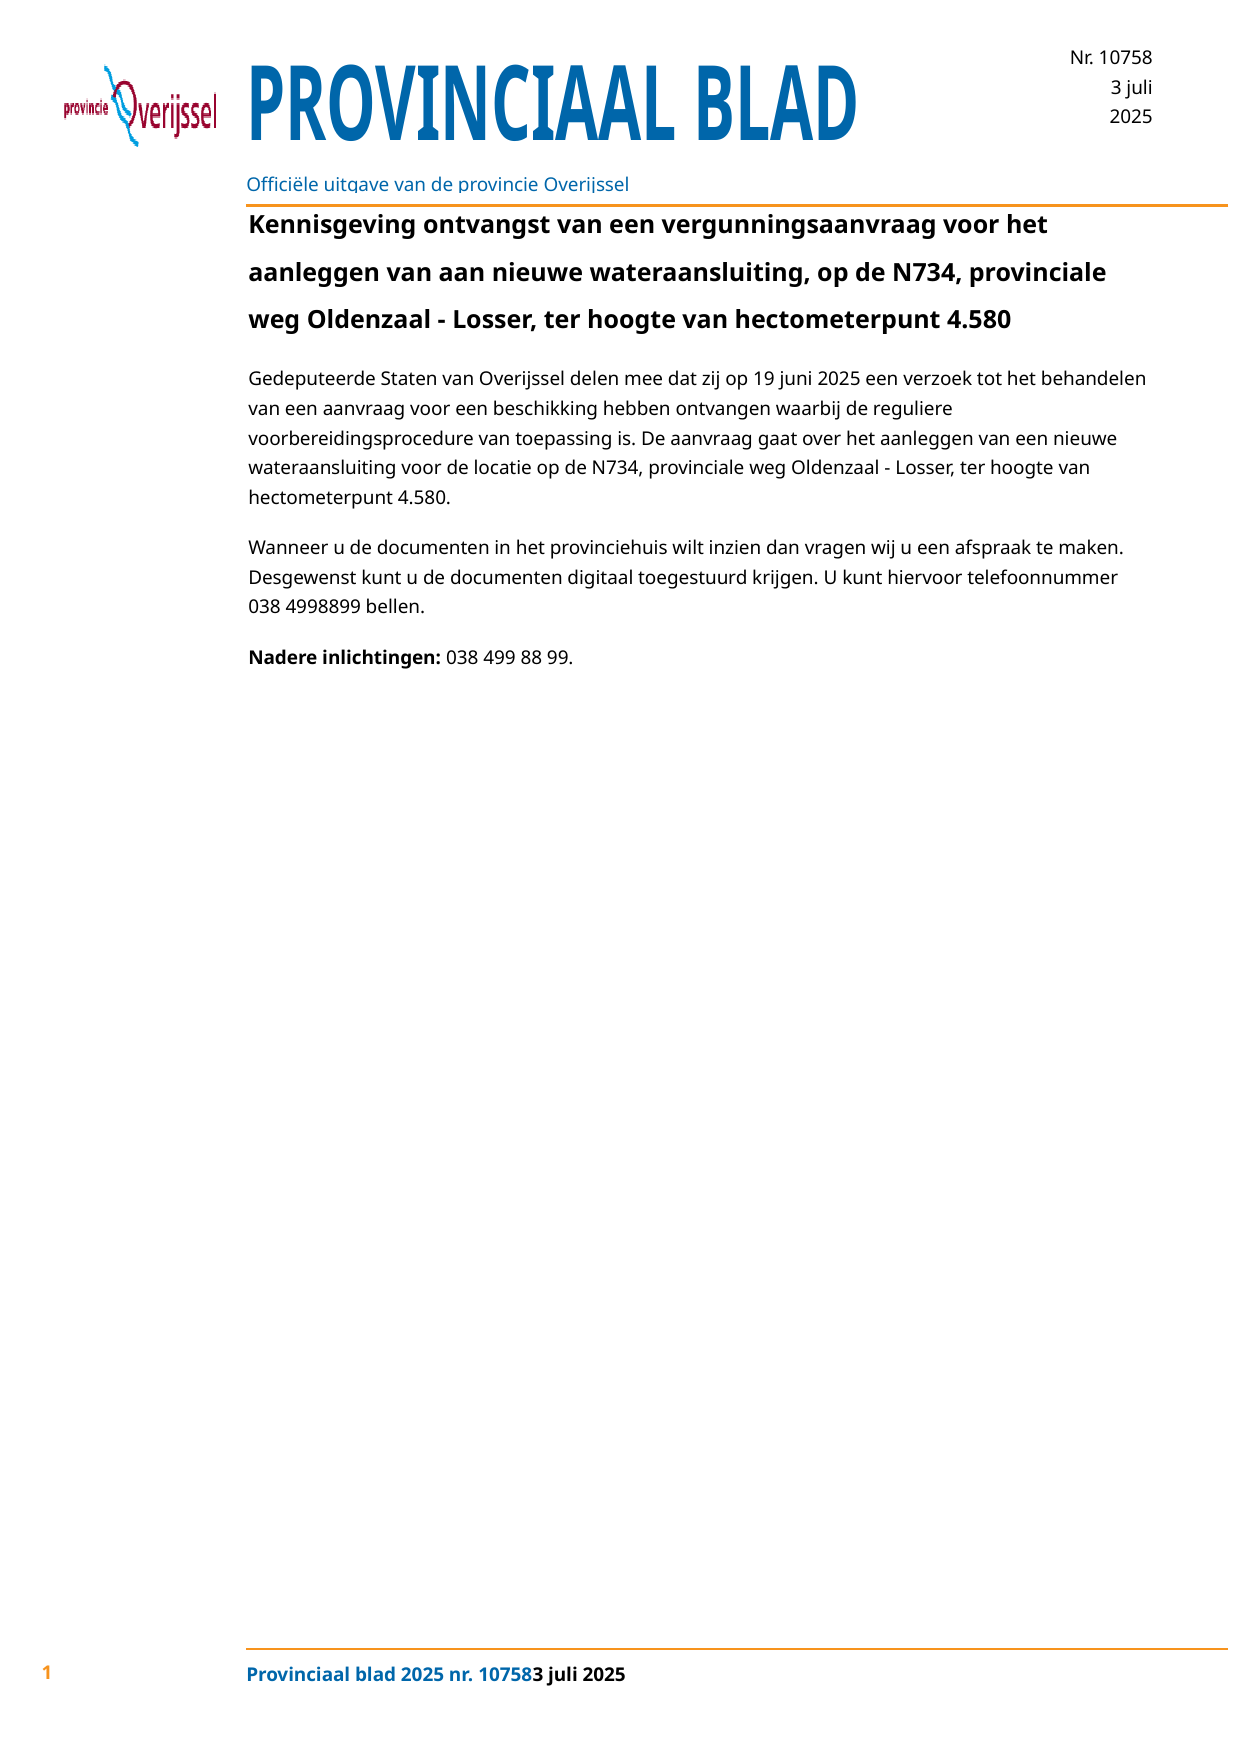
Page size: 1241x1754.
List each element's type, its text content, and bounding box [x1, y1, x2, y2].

text Nadere inlichtingen: 038 499 88 99. [248, 644, 1152, 669]
picture [41, 47, 231, 172]
text Kennisgeving ontvangst van een vergunningsaanvraag voor het aanleggen van aan nieuwe wateraansluiting, op de N734, provinciale weg Oldenzaal - Losser, ter hoogte van hectometerpunt 4.580 [248, 207, 1152, 336]
text Wanneer u de documenten in het provinciehuis wilt inzien dan vragen wij u een afspraak te maken. Desgewenst kunt u de documenten digitaal toegestuurd krijgen. U kunt hiervoor telefoonnummer 038 4998899 bellen. [248, 534, 1152, 619]
text Gedeputeerde Staten van Overijssel delen mee dat zij op 19 juni 2025 een verzoek tot het behandelen van een aanvraag voor een beschikking hebben ontvangen waarbij de reguliere voorbereidingsprocedure van toepassing is. De aanvraag gaat over het aanleggen van een nieuwe wateraansluiting voor de locatie op de N734, provinciale weg Oldenzaal - Losser, ter hoogte van hectometerpunt 4.580. [248, 366, 1152, 509]
